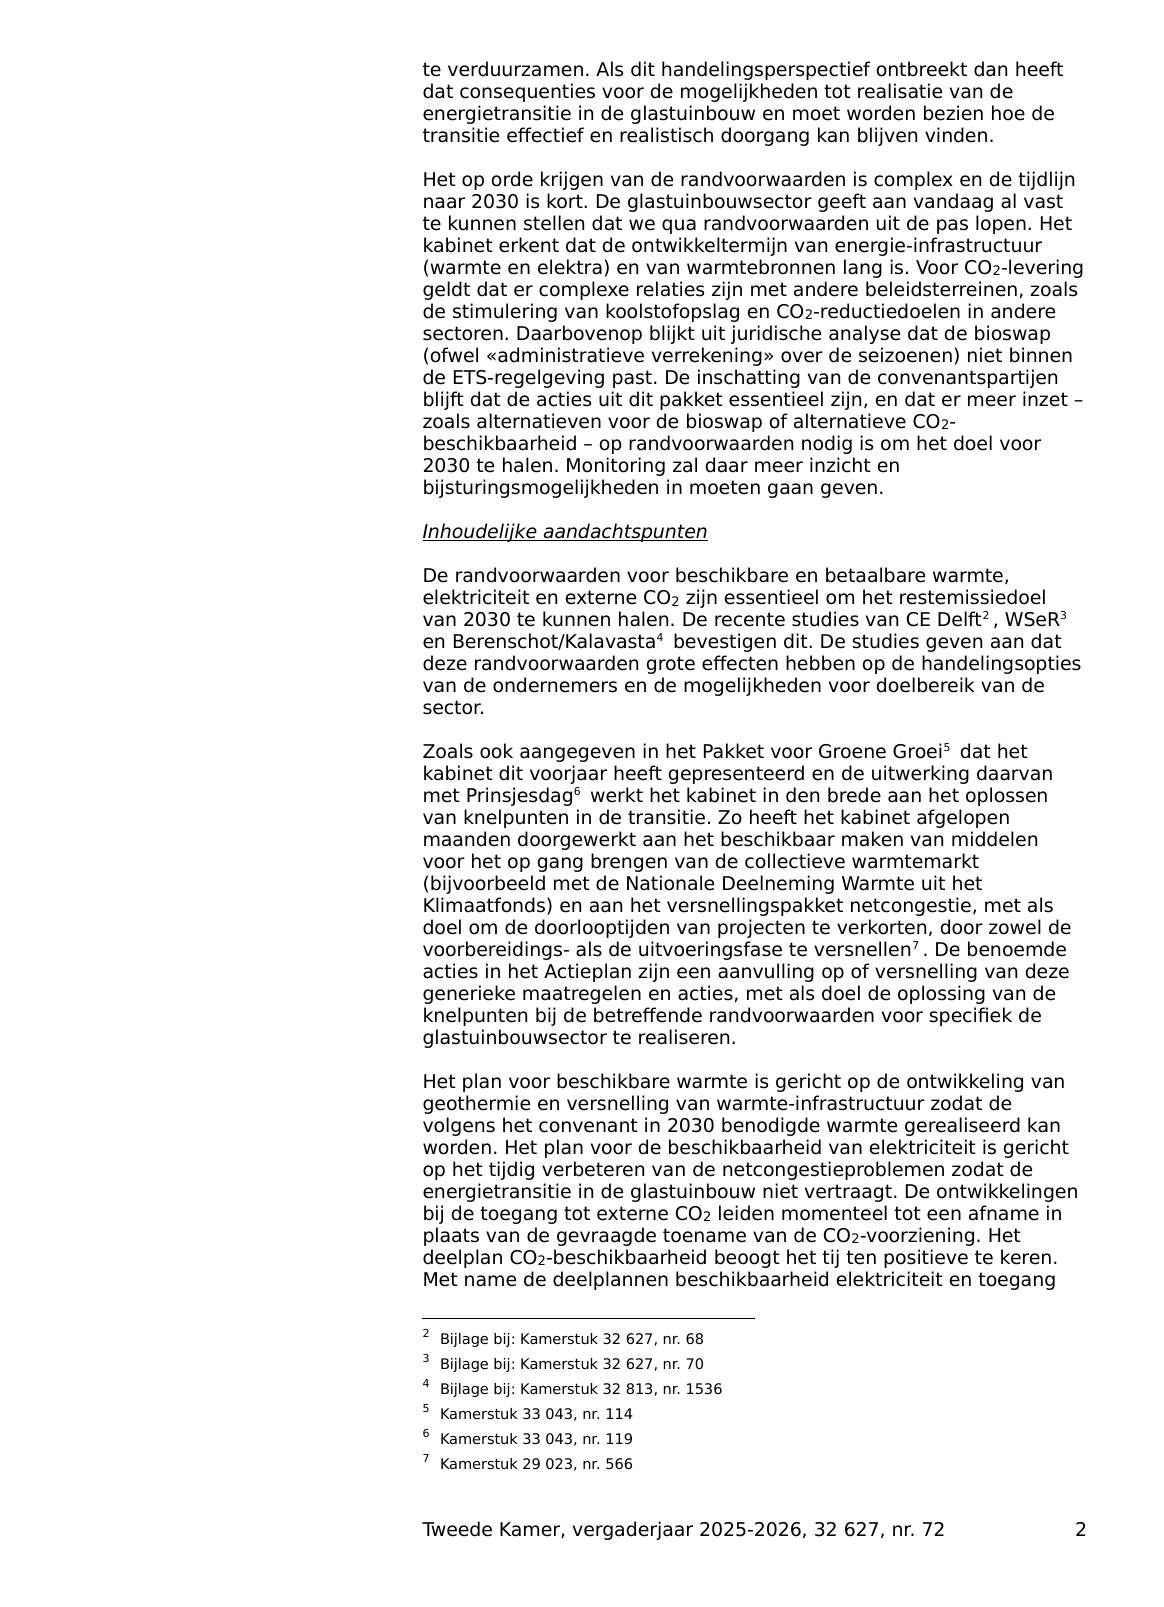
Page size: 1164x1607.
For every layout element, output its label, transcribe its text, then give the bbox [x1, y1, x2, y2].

text Zoals ook aangegeven in het Pakket voor Groene Groei dat het kabinet dit voorjaar heeft gepresenteerd en de uitwerking daarvan met Prinsjesdag werkt het kabinet in den brede aan het oplossen van knelpunten in de transitie. Zo heeft het kabinet afgelopen maanden doorgewerkt aan het beschikbaar maken van middelen voor het op gang brengen van de collectieve warmtemarkt (bijvoorbeeld met de Nationale Deelneming Warmte uit het Klimaatfonds) en aan het versnellingspakket netcongestie, met als doel om de doorlooptijden van projecten te verkorten, door zowel de voorbereidings- als de uitvoeringsfase te versnellen. De benoemde acties in het Actieplan zijn een aanvulling op of versnelling van deze generieke maatregelen en acties, met als doel de oplossing van de knelpunten bij de betreffende randvoorwaarden voor specifiek de glastuinbouwsector te realiseren. [422, 741, 1087, 1049]
text Het op orde krijgen van de randvoorwaarden is complex en de tijdlijn naar 2030 is kort. De glastuinbouwsector geeft aan vandaag al vast te kunnen stellen dat we qua randvoorwaarden uit de pas lopen. Het kabinet erkent dat de ontwikkeltermijn van energie-infrastructuur (warmte en elektra) en van warmtebronnen lang is. Voor CO2-levering geldt dat er complexe relaties zijn met andere beleidsterreinen, zoals de stimulering van koolstofopslag en CO2-reductiedoelen in andere sectoren. Daarbovenop blijkt uit juridische analyse dat de bioswap (ofwel «administratieve verrekening» over de seizoenen) niet binnen de ETS-regelgeving past. De inschatting van de convenantspartijen blijft dat de acties uit dit pakket essentieel zijn, en dat er meer inzet – zoals alternatieven voor de bioswap of alternatieve CO2-beschikbaarheid – op randvoorwaarden nodig is om het doel voor 2030 te halen. Monitoring zal daar meer inzicht en bijsturingsmogelijkheden in moeten gaan geven. [422, 169, 1087, 499]
text Het plan voor beschikbare warmte is gericht op de ontwikkeling van geothermie en versnelling van warmte-infrastructuur zodat de volgens het convenant in 2030 benodigde warmte gerealiseerd kan worden. Het plan voor de beschikbaarheid van elektriciteit is gericht op het tijdig verbeteren van de netcongestieproblemen zodat de energietransitie in de glastuinbouw niet vertraagt. De ontwikkelingen bij de toegang tot externe CO2 leiden momenteel tot een afname in plaats van de gevraagde toename van de CO2-voorziening. Het deelplan CO2-beschikbaarheid beoogt het tij ten positieve te keren. Met name de deelplannen beschikbaarheid elektriciteit en toegang [422, 1071, 1087, 1291]
text Bijlage bij: Kamerstuk 32 813, nr. 1536 [422, 1377, 1087, 1399]
text Kamerstuk 33 043, nr. 119 [422, 1427, 1087, 1449]
text Kamerstuk 29 023, nr. 566 [422, 1452, 1087, 1474]
text Kamerstuk 33 043, nr. 114 [422, 1402, 1087, 1424]
text De randvoorwaarden voor beschikbare en betaalbare warmte, elektriciteit en externe CO2 zijn essentieel om het restemissiedoel van 2030 te kunnen halen. De recente studies van CE Delft, WSeR en Berenschot/Kalavasta bevestigen dit. De studies geven aan dat deze randvoorwaarden grote effecten hebben op de handelingsopties van de ondernemers en de mogelijkheden voor doelbereik van de sector. [422, 565, 1087, 719]
text Bijlage bij: Kamerstuk 32 627, nr. 70 [422, 1352, 1087, 1374]
text Bijlage bij: Kamerstuk 32 627, nr. 68 [422, 1327, 1087, 1349]
subtitle Inhoudelijke aandachtspunten [422, 521, 1087, 543]
text te verduurzamen. Als dit handelingsperspectief ontbreekt dan heeft dat consequenties voor de mogelijkheden tot realisatie van de energietransitie in de glastuinbouw en moet worden bezien hoe de transitie effectief en realistisch doorgang kan blijven vinden. [422, 59, 1087, 147]
